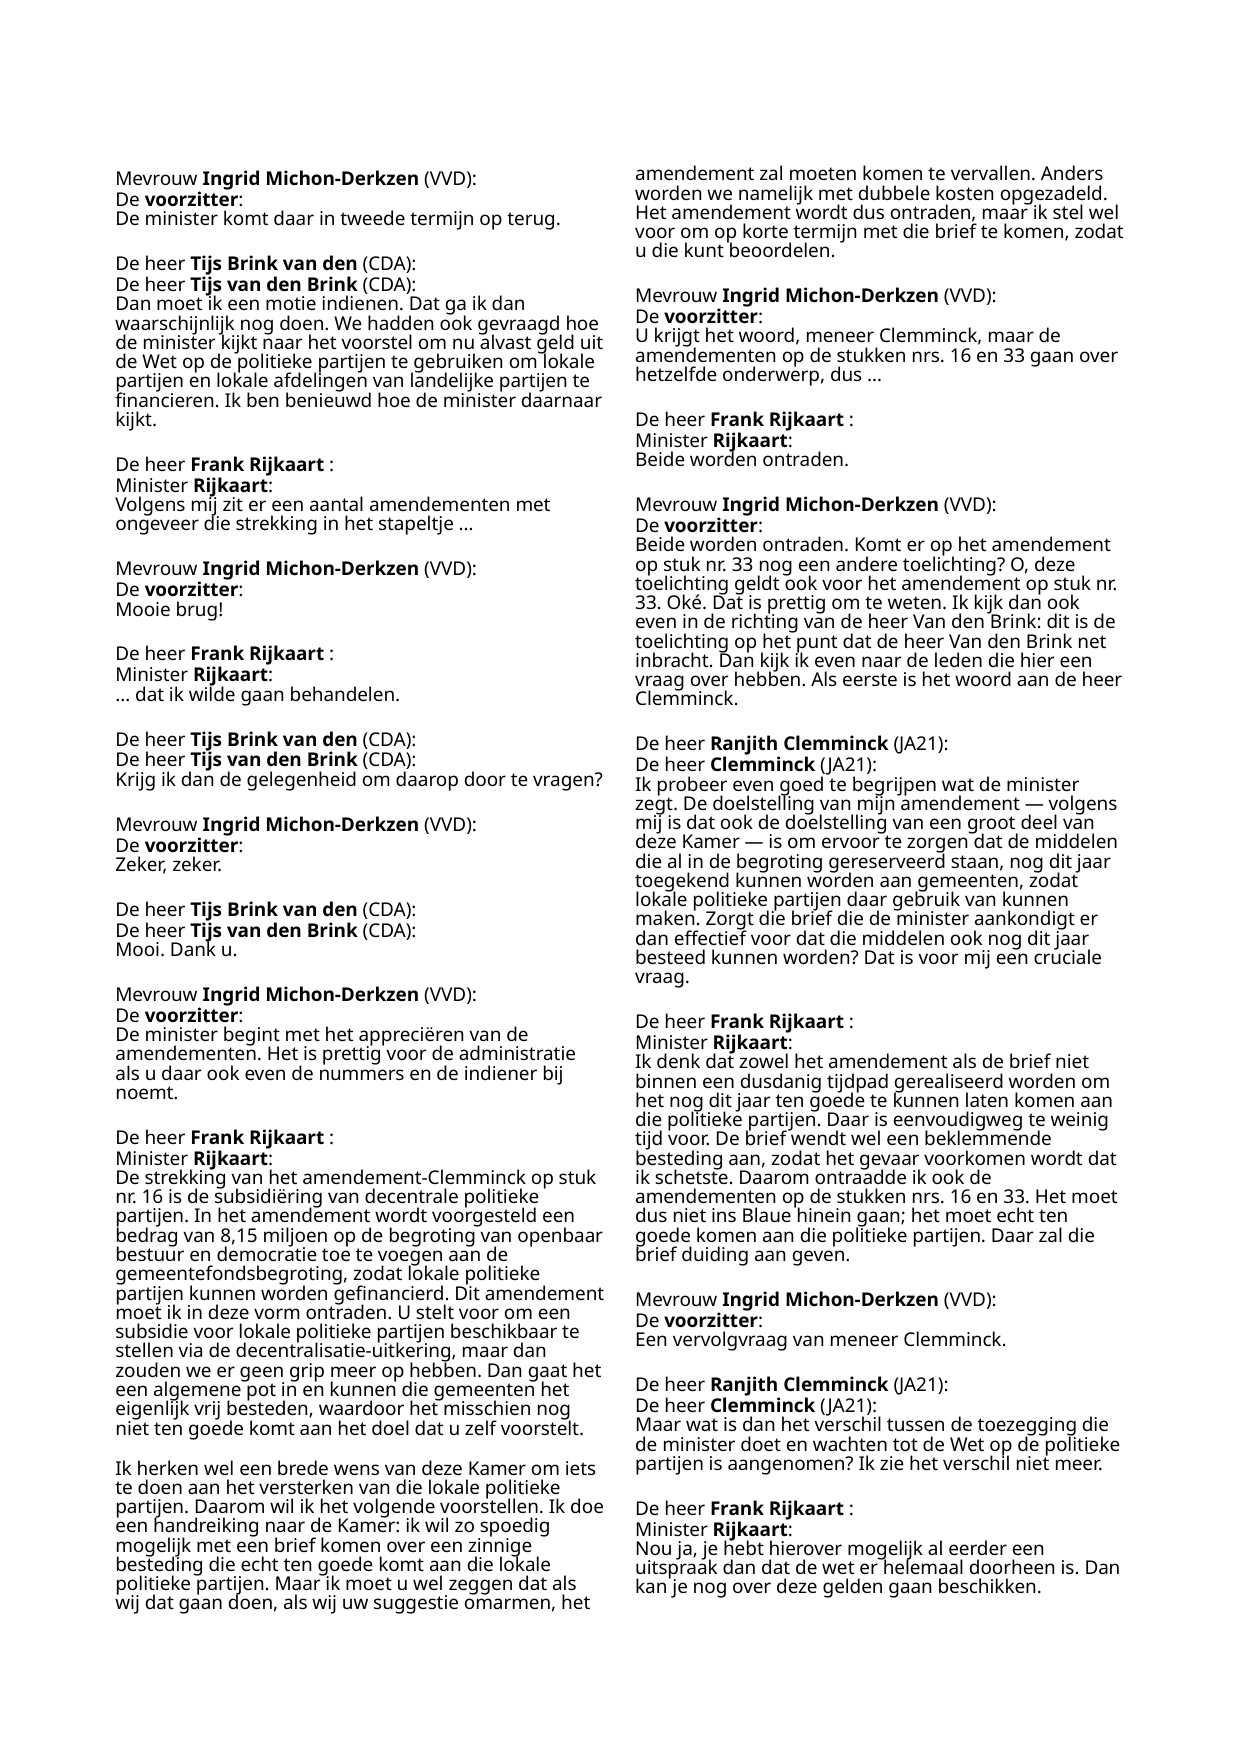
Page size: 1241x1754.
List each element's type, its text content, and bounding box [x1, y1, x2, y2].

text Minister Rijkaart: [115, 1150, 605, 1169]
text De voorzitter: [115, 1007, 605, 1026]
text De voorzitter: [115, 581, 605, 601]
text Nou ja, je hebt hierover mogelijk al eerder een uitspraak dan dat de wet er helemaal doorheen is. Dan kan je nog over deze gelden gaan beschikken. [635, 1540, 1125, 1598]
text Ik probeer even goed te begrijpen wat de minister zegt. De doelstelling van mijn amendement — volgens mij is dat ook de doelstelling van een groot deel van deze Kamer — is om ervoor te zorgen dat de middelen die al in de begroting gereserveerd staan, nog dit jaar toegekend kunnen worden aan gemeenten, zodat lokale politieke partijen daar gebruik van kunnen maken. Zorgt die brief die de minister aankondigt er dan effectief voor dat die middelen ook nog dit jaar besteed kunnen worden? Dat is voor mij een cruciale vraag. [635, 776, 1125, 987]
text Volgens mij zit er een aantal amendementen met ongeveer die strekking in het stapeltje … [115, 496, 605, 535]
text Mevrouw Ingrid Michon-Derkzen (VVD): [115, 811, 605, 837]
text Minister Rijkaart: [635, 432, 1125, 451]
text De heer Frank Rijkaart : [635, 1495, 1125, 1521]
text Ik herken wel een brede wens van deze Kamer om iets te doen aan het versterken van die lokale politieke partijen. Daarom wil ik het volgende voorstellen. Ik doe een handreiking naar de Kamer: ik wil zo spoedig mogelijk met een brief komen over een zinnige besteding die echt ten goede komt aan die lokale politieke partijen. Maar ik moet u wel zeggen dat als wij dat gaan doen, als wij uw suggestie omarmen, het [115, 1459, 605, 1614]
text De voorzitter: [115, 837, 605, 856]
text Dan moet ik een motie indienen. Dat ga ik dan waarschijnlijk nog doen. We hadden ook gevraagd hoe de minister kijkt naar het voorstel om nu alvast geld uit de Wet op de politieke partijen te gebruiken om lokale partijen en lokale afdelingen van landelijke partijen te financieren. Ik ben benieuwd hoe de minister daarnaar kijkt. [115, 295, 605, 430]
text Mooi. Dank u. [115, 941, 605, 960]
text Zeker, zeker. [115, 856, 605, 875]
text Maar wat is dan het verschil tussen de toezegging die de minister doet en wachten tot de Wet op de politieke partijen is aangenomen? Ik zie het verschil niet meer. [635, 1416, 1125, 1474]
text De heer Frank Rijkaart : [635, 1008, 1125, 1034]
text De heer Clemminck (JA21): [635, 1397, 1125, 1416]
text Mevrouw Ingrid Michon-Derkzen (VVD): [115, 981, 605, 1007]
text De heer Tijs van den Brink (CDA): [115, 922, 605, 941]
text De heer Tijs Brink van den (CDA): [115, 726, 605, 751]
text De heer Frank Rijkaart : [635, 406, 1125, 432]
text Mooie brug! [115, 601, 605, 620]
text De heer Tijs Brink van den (CDA): [115, 896, 605, 922]
text Mevrouw Ingrid Michon-Derkzen (VVD): [635, 491, 1125, 517]
text Een vervolgvraag van meneer Clemminck. [635, 1331, 1125, 1350]
text Minister Rijkaart: [115, 666, 605, 686]
text Beide worden ontraden. Komt er op het amendement op stuk nr. 33 nog een andere toelichting? O, deze toelichting geldt ook voor het amendement op stuk nr. 33. Oké. Dat is prettig om te weten. Ik kijk dan ook even in de richting van de heer Van den Brink: dit is de toelichting op het punt dat de heer Van den Brink net inbracht. Dan kijk ik even naar de leden die hier een vraag over hebben. Als eerste is het woord aan de heer Clemminck. [635, 536, 1125, 710]
text De voorzitter: [115, 191, 605, 210]
text De heer Frank Rijkaart : [115, 641, 605, 666]
text De voorzitter: [635, 308, 1125, 327]
text Ik denk dat zowel het amendement als de brief niet binnen een dusdanig tijdpad gerealiseerd worden om het nog dit jaar ten goede te kunnen laten komen aan die politieke partijen. Daar is eenvoudigweg te weinig tijd voor. De brief wendt wel een beklemmende besteding aan, zodat het gevaar voorkomen wordt dat ik schetste. Daarom ontraadde ik ook de amendementen op de stukken nrs. 16 en 33. Het moet dus niet ins Blaue hinein gaan; het moet echt ten goede komen aan die politieke partijen. Daar zal die brief duiding aan geven. [635, 1053, 1125, 1265]
text Mevrouw Ingrid Michon-Derkzen (VVD): [115, 556, 605, 581]
text Mevrouw Ingrid Michon-Derkzen (VVD): [115, 165, 605, 191]
text amendement zal moeten komen te vervallen. Anders worden we namelijk met dubbele kosten opgezadeld. Het amendement wordt dus ontraden, maar ik stel wel voor om op korte termijn met die brief te komen, zodat u die kunt beoordelen. [635, 165, 1125, 262]
text De heer Clemminck (JA21): [635, 756, 1125, 776]
text Minister Rijkaart: [635, 1034, 1125, 1053]
text Beide worden ontraden. [635, 451, 1125, 470]
text De heer Ranjith Clemminck (JA21): [635, 1371, 1125, 1397]
text Minister Rijkaart: [635, 1521, 1125, 1540]
text De strekking van het amendement-Clemminck op stuk nr. 16 is de subsidiëring van decentrale politieke partijen. In het amendement wordt voorgesteld een bedrag van 8,15 miljoen op de begroting van openbaar bestuur en democratie toe te voegen aan de gemeentefondsbegroting, zodat lokale politieke partijen kunnen worden gefinancierd. Dit amendement moet ik in deze vorm ontraden. U stelt voor om een subsidie voor lokale politieke partijen beschikbaar te stellen via de decentralisatie-uitkering, maar dan zouden we er geen grip meer op hebben. Dan gaat het een algemene pot in en kunnen die gemeenten het eigenlijk vrij besteden, waardoor het misschien nog niet ten goede komt aan het doel dat u zelf voorstelt. [115, 1169, 605, 1439]
text … dat ik wilde gaan behandelen. [115, 686, 605, 705]
text De heer Tijs Brink van den (CDA): [115, 250, 605, 276]
text Krijg ik dan de gelegenheid om daarop door te vragen? [115, 771, 605, 790]
text Mevrouw Ingrid Michon-Derkzen (VVD): [635, 1286, 1125, 1312]
text De voorzitter: [635, 1312, 1125, 1331]
text De minister begint met het appreciëren van de amendementen. Het is prettig voor de administratie als u daar ook even de nummers en de indiener bij noemt. [115, 1026, 605, 1103]
text De minister komt daar in tweede termijn op terug. [115, 210, 605, 229]
text De heer Frank Rijkaart : [115, 451, 605, 477]
text Minister Rijkaart: [115, 477, 605, 496]
text Mevrouw Ingrid Michon-Derkzen (VVD): [635, 282, 1125, 308]
text De heer Tijs van den Brink (CDA): [115, 751, 605, 771]
text De heer Frank Rijkaart : [115, 1124, 605, 1150]
text U krijgt het woord, meneer Clemminck, maar de amendementen op de stukken nrs. 16 en 33 gaan over hetzelfde onderwerp, dus … [635, 327, 1125, 385]
text De heer Ranjith Clemminck (JA21): [635, 731, 1125, 756]
text De heer Tijs van den Brink (CDA): [115, 276, 605, 295]
text De voorzitter: [635, 517, 1125, 536]
